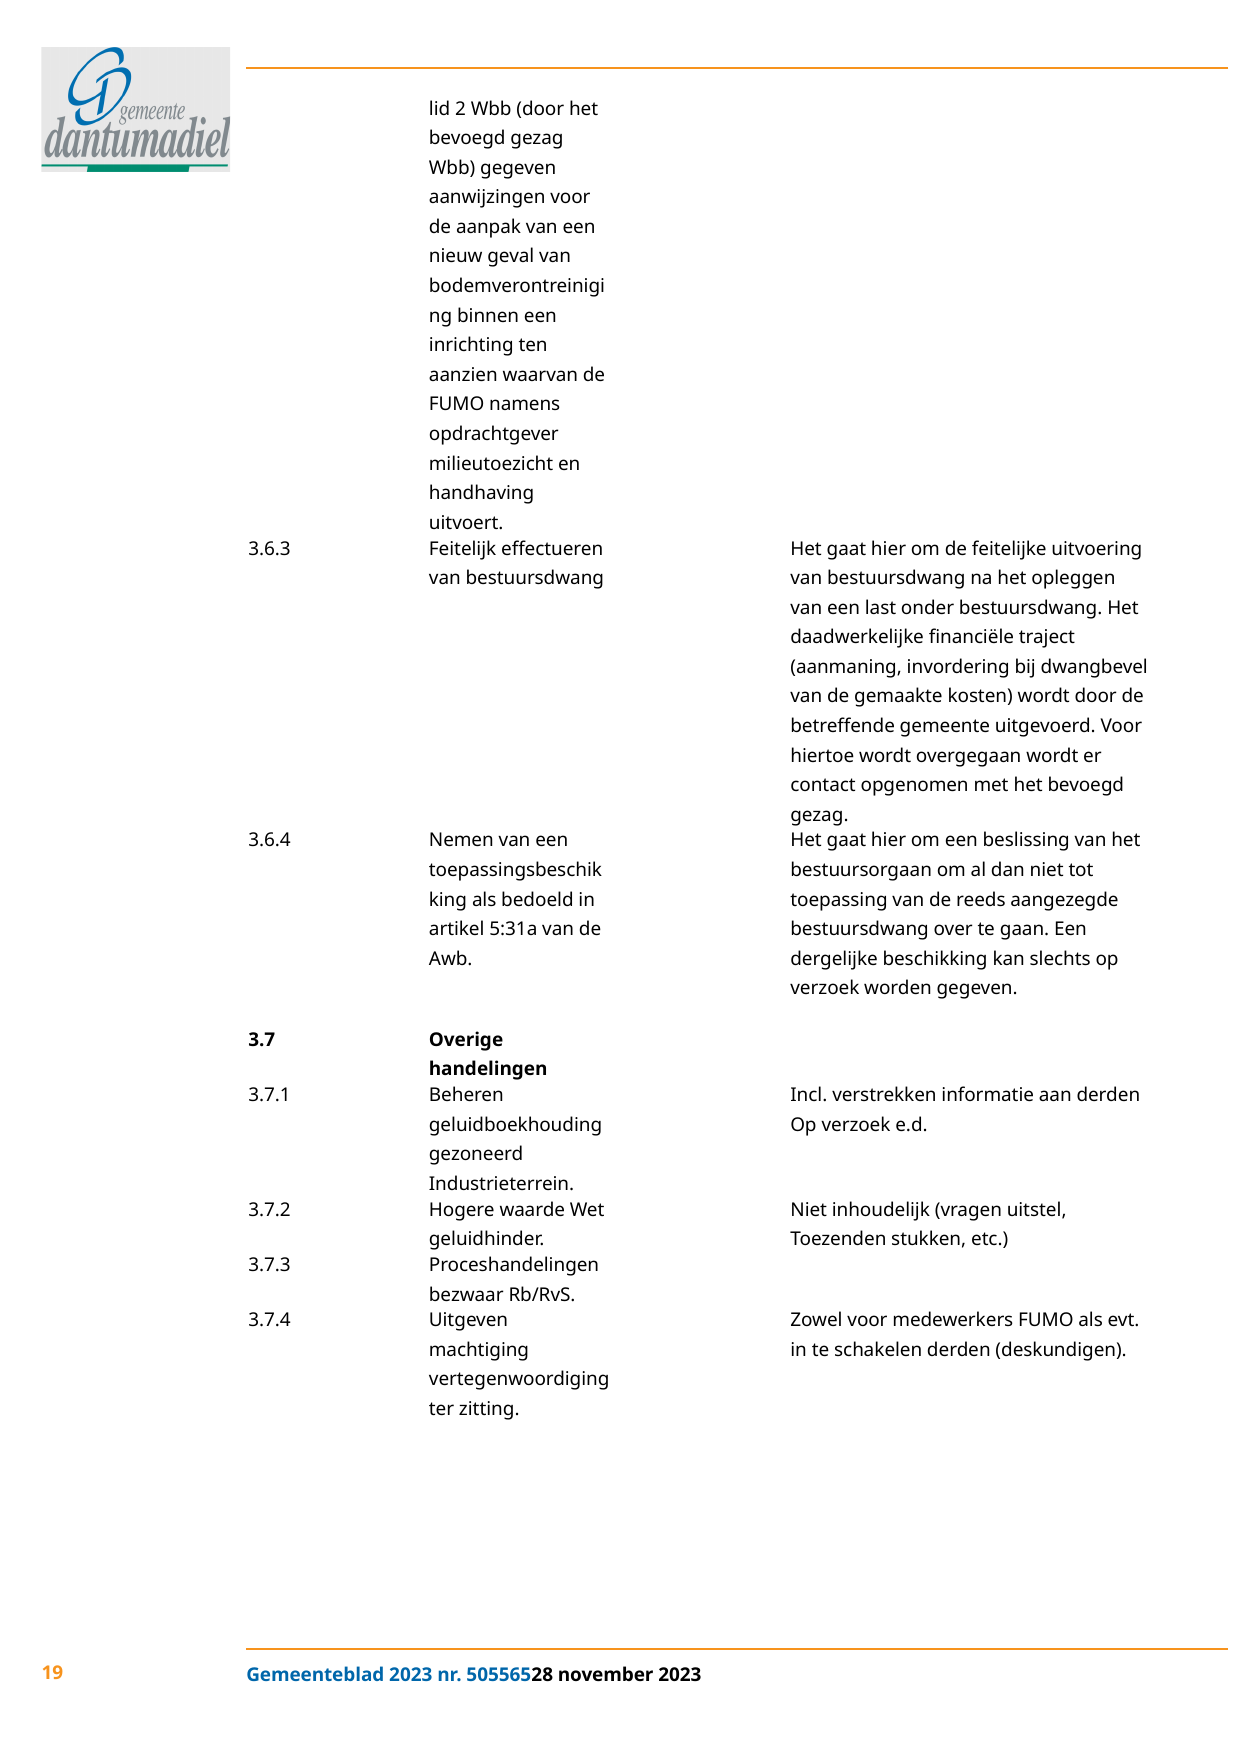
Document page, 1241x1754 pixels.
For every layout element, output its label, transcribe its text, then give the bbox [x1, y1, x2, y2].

table_cell Nemen van een toepassingsbeschikking als bedoeld in artikel 5:31a van de Awb. [429, 827, 609, 1000]
table_cell [609, 1026, 790, 1081]
table_cell 3.7.4 [248, 1306, 429, 1421]
table_cell Niet inhoudelijk (vragen uitstel, Toezenden stukken, etc.) [790, 1196, 1152, 1251]
table_cell [248, 95, 429, 535]
table_cell [609, 1251, 790, 1306]
table_cell 3.7 [248, 1026, 429, 1081]
table_cell Beheren geluidboekhouding gezoneerd Industrieterrein. [429, 1081, 609, 1196]
table_cell Het gaat hier om een beslissing van het bestuursorgaan om al dan niet tot toepassing van de reeds aangezegde bestuursdwang over te gaan. Een dergelijke beschikking kan slechts op verzoek worden gegeven. [790, 827, 1152, 1000]
table_cell Proceshandelingen bezwaar Rb/RvS. [429, 1251, 609, 1306]
table_cell Uitgeven machtiging vertegenwoordiging ter zitting. [429, 1306, 609, 1421]
table_cell Feitelijk effectueren van bestuursdwang [429, 535, 609, 827]
picture [41, 47, 231, 172]
table_cell Het gaat hier om de feitelijke uitvoering van bestuursdwang na het opleggen van een last onder bestuursdwang. Het daadwerkelijke financiële traject (aanmaning, invordering bij dwangbevel van de gemaakte kosten) wordt door de betreffende gemeente uitgevoerd. Voor hiertoe wordt overgegaan wordt er contact opgenomen met het bevoegd gezag. [790, 535, 1152, 827]
table_cell [790, 1251, 1152, 1306]
table_cell [790, 95, 1152, 535]
table_cell [609, 95, 790, 535]
table_cell [609, 827, 790, 1000]
table_cell 3.7.2 [248, 1196, 429, 1251]
table_cell [609, 1081, 790, 1196]
table_cell [609, 1306, 790, 1421]
table_cell lid 2 Wbb (door het bevoegd gezag Wbb) gegeven aanwijzingen voor de aanpak van een nieuw geval van bodemverontreiniging binnen een inrichting ten aanzien waarvan de FUMO namens opdrachtgever milieutoezicht en handhaving uitvoert. [429, 95, 609, 535]
table_cell 3.6.3 [248, 535, 429, 827]
table_cell Zowel voor medewerkers FUMO als evt. in te schakelen derden (deskundigen). [790, 1306, 1152, 1421]
table_cell 3.7.3 [248, 1251, 429, 1306]
table_cell Hogere waarde Wet geluidhinder. [429, 1196, 609, 1251]
table_cell 3.7.1 [248, 1081, 429, 1196]
table_cell 3.6.4 [248, 827, 429, 1000]
table_cell Incl. verstrekken informatie aan derden Op verzoek e.d. [790, 1081, 1152, 1196]
table_cell [609, 535, 790, 827]
table_cell [248, 1000, 1152, 1026]
table_cell [609, 1196, 790, 1251]
table_cell Overige handelingen [429, 1026, 609, 1081]
table_cell [790, 1026, 1152, 1081]
